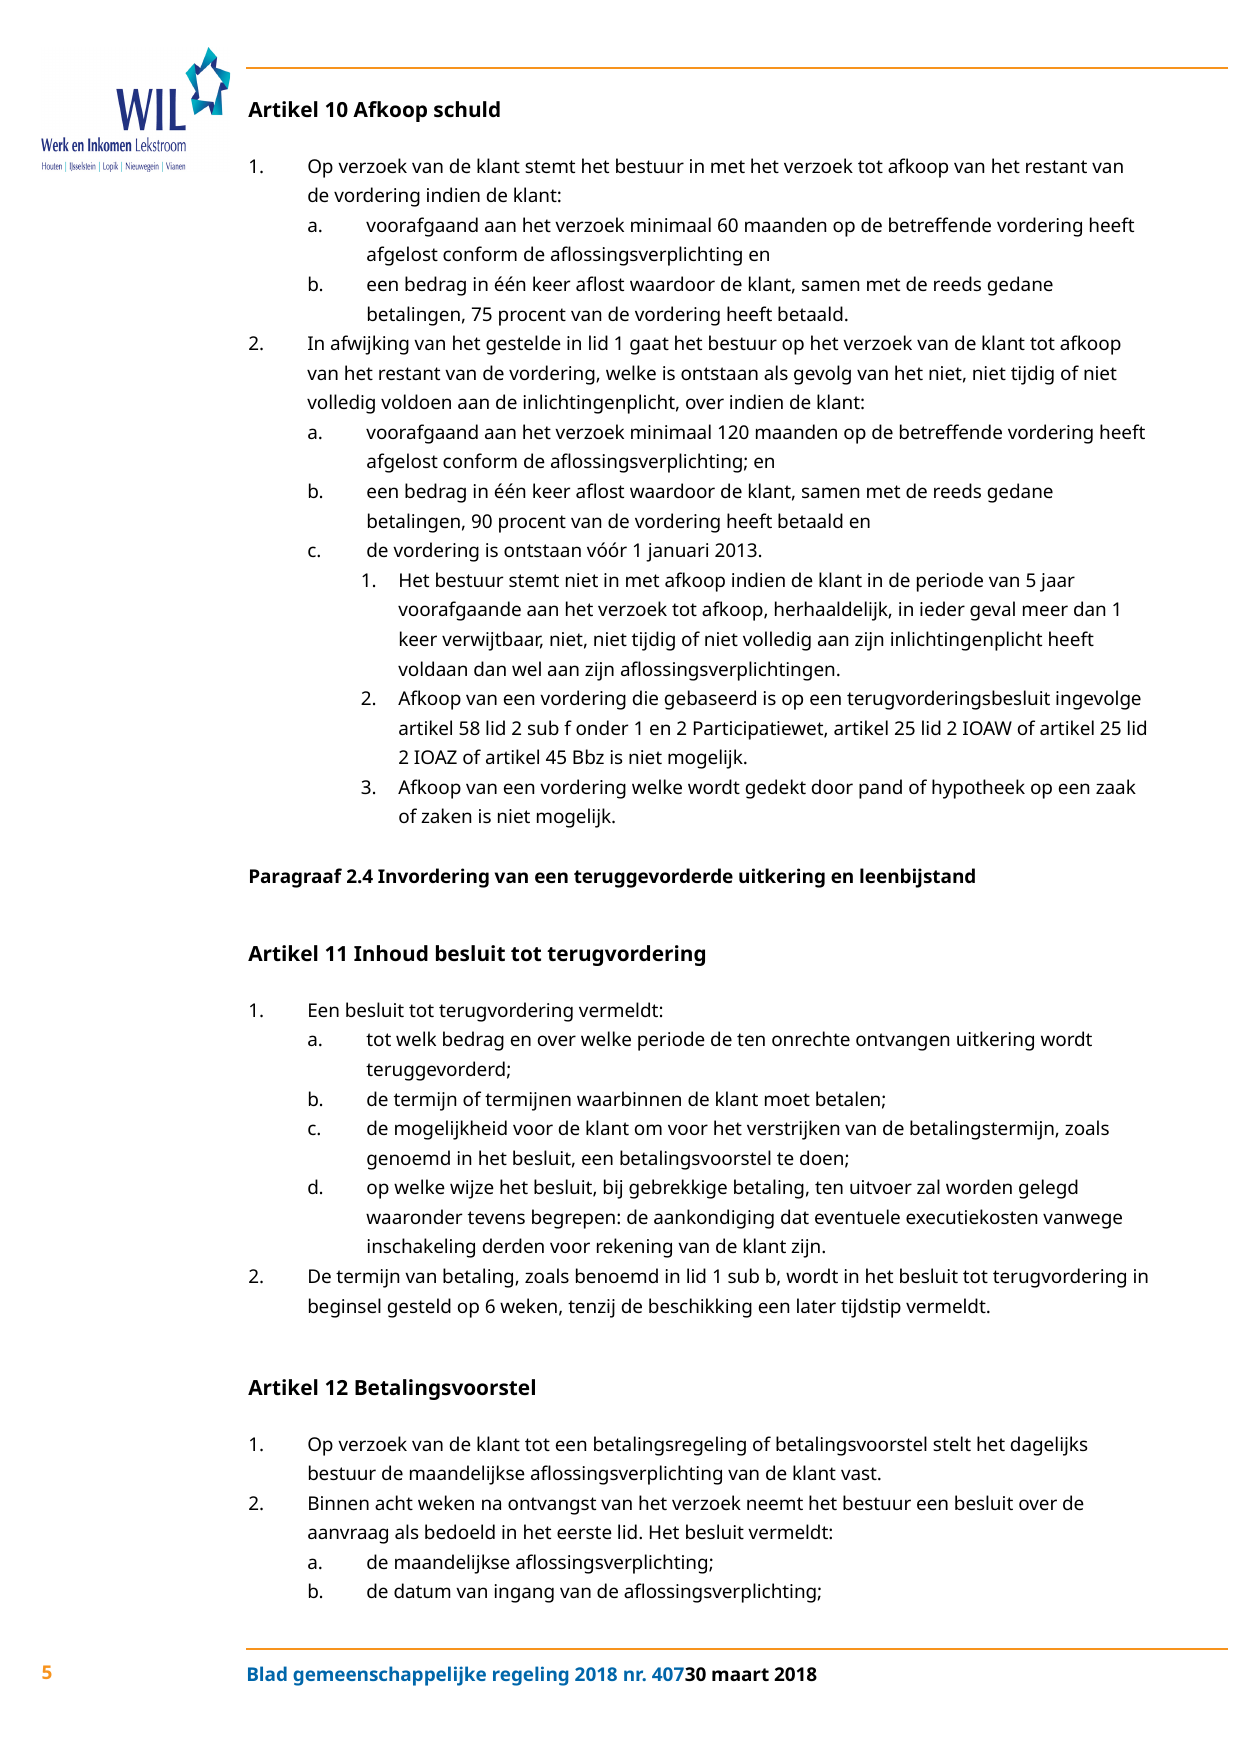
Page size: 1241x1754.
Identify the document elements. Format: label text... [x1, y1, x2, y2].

list de vordering is ontstaan vóór 1 januari 2013. [307, 537, 1152, 563]
list Afkoop van een vordering die gebaseerd is op een terugvorderingsbesluit ingevolge artikel 58 lid 2 sub f onder 1 en 2 Participatiewet, artikel 25 lid 2 IOAW of artikel 25 lid 2 IOAZ of artikel 45 Bbz is niet mogelijk. [361, 685, 1152, 770]
list de mogelijkheid voor de klant om voor het verstrijken van de betalingstermijn, zoals genoemd in het besluit, een betalingsvoorstel te doen; [307, 1115, 1152, 1171]
list De termijn van betaling, zoals benoemd in lid 1 sub b, wordt in het besluit tot terugvordering in beginsel gesteld op 6 weken, tenzij de beschikking een later tijdstip vermeldt. [248, 1263, 1152, 1318]
text Artikel 10 Afkoop schuld [248, 95, 1152, 123]
list voorafgaand aan het verzoek minimaal 60 maanden op de betreffende vordering heeft afgelost conform de aflossingsverplichting en [307, 212, 1152, 267]
list de termijn of termijnen waarbinnen de klant moet betalen; [307, 1086, 1152, 1111]
picture [41, 47, 231, 172]
list voorafgaand aan het verzoek minimaal 120 maanden op de betreffende vordering heeft afgelost conform de aflossingsverplichting; en [307, 419, 1152, 474]
list In afwijking van het gestelde in lid 1 gaat het bestuur op het verzoek van de klant tot afkoop van het restant van de vordering, welke is ontstaan als gevolg van het niet, niet tijdig of niet volledig voldoen aan de inlichtingenplicht, over indien de klant: [248, 330, 1152, 415]
list een bedrag in één keer aflost waardoor de klant, samen met de reeds gedane betalingen, 75 procent van de vordering heeft betaald. [307, 271, 1152, 326]
list op welke wijze het besluit, bij gebrekkige betaling, ten uitvoer zal worden gelegd waaronder tevens begrepen: de aankondiging dat eventuele executiekosten vanwege inschakeling derden voor rekening van de klant zijn. [307, 1174, 1152, 1259]
list tot welk bedrag en over welke periode de ten onrechte ontvangen uitkering wordt teruggevorderd; [307, 1027, 1152, 1082]
text Artikel 12 Betalingsvoorstel [248, 1373, 1152, 1401]
list Afkoop van een vordering welke wordt gedekt door pand of hypotheek op een zaak of zaken is niet mogelijk. [361, 774, 1152, 829]
list Het bestuur stemt niet in met afkoop indien de klant in de periode van 5 jaar voorafgaande aan het verzoek tot afkoop, herhaaldelijk, in ieder geval meer dan 1 keer verwijtbaar, niet, niet tijdig of niet volledig aan zijn inlichtingenplicht heeft voldaan dan wel aan zijn aflossingsverplichtingen. [361, 567, 1152, 681]
list Een besluit tot terugvordering vermeldt: [248, 997, 1152, 1023]
text Artikel 11 Inhoud besluit tot terugvordering [248, 939, 1152, 967]
text Paragraaf 2.4 Invordering van een teruggevorderde uitkering en leenbijstand [248, 863, 1152, 888]
list Binnen acht weken na ontvangst van het verzoek neemt het bestuur een besluit over de aanvraag als bedoeld in het eerste lid. Het besluit vermeldt: [248, 1490, 1152, 1545]
list Op verzoek van de klant stemt het bestuur in met het verzoek tot afkoop van het restant van de vordering indien de klant: [248, 153, 1152, 208]
list de maandelijkse aflossingsverplichting; [307, 1549, 1152, 1575]
list een bedrag in één keer aflost waardoor de klant, samen met de reeds gedane betalingen, 90 procent van de vordering heeft betaald en [307, 478, 1152, 533]
list de datum van ingang van de aflossingsverplichting; [307, 1579, 1152, 1604]
list Op verzoek van de klant tot een betalingsregeling of betalingsvoorstel stelt het dagelijks bestuur de maandelijkse aflossingsverplichting van de klant vast. [248, 1431, 1152, 1486]
